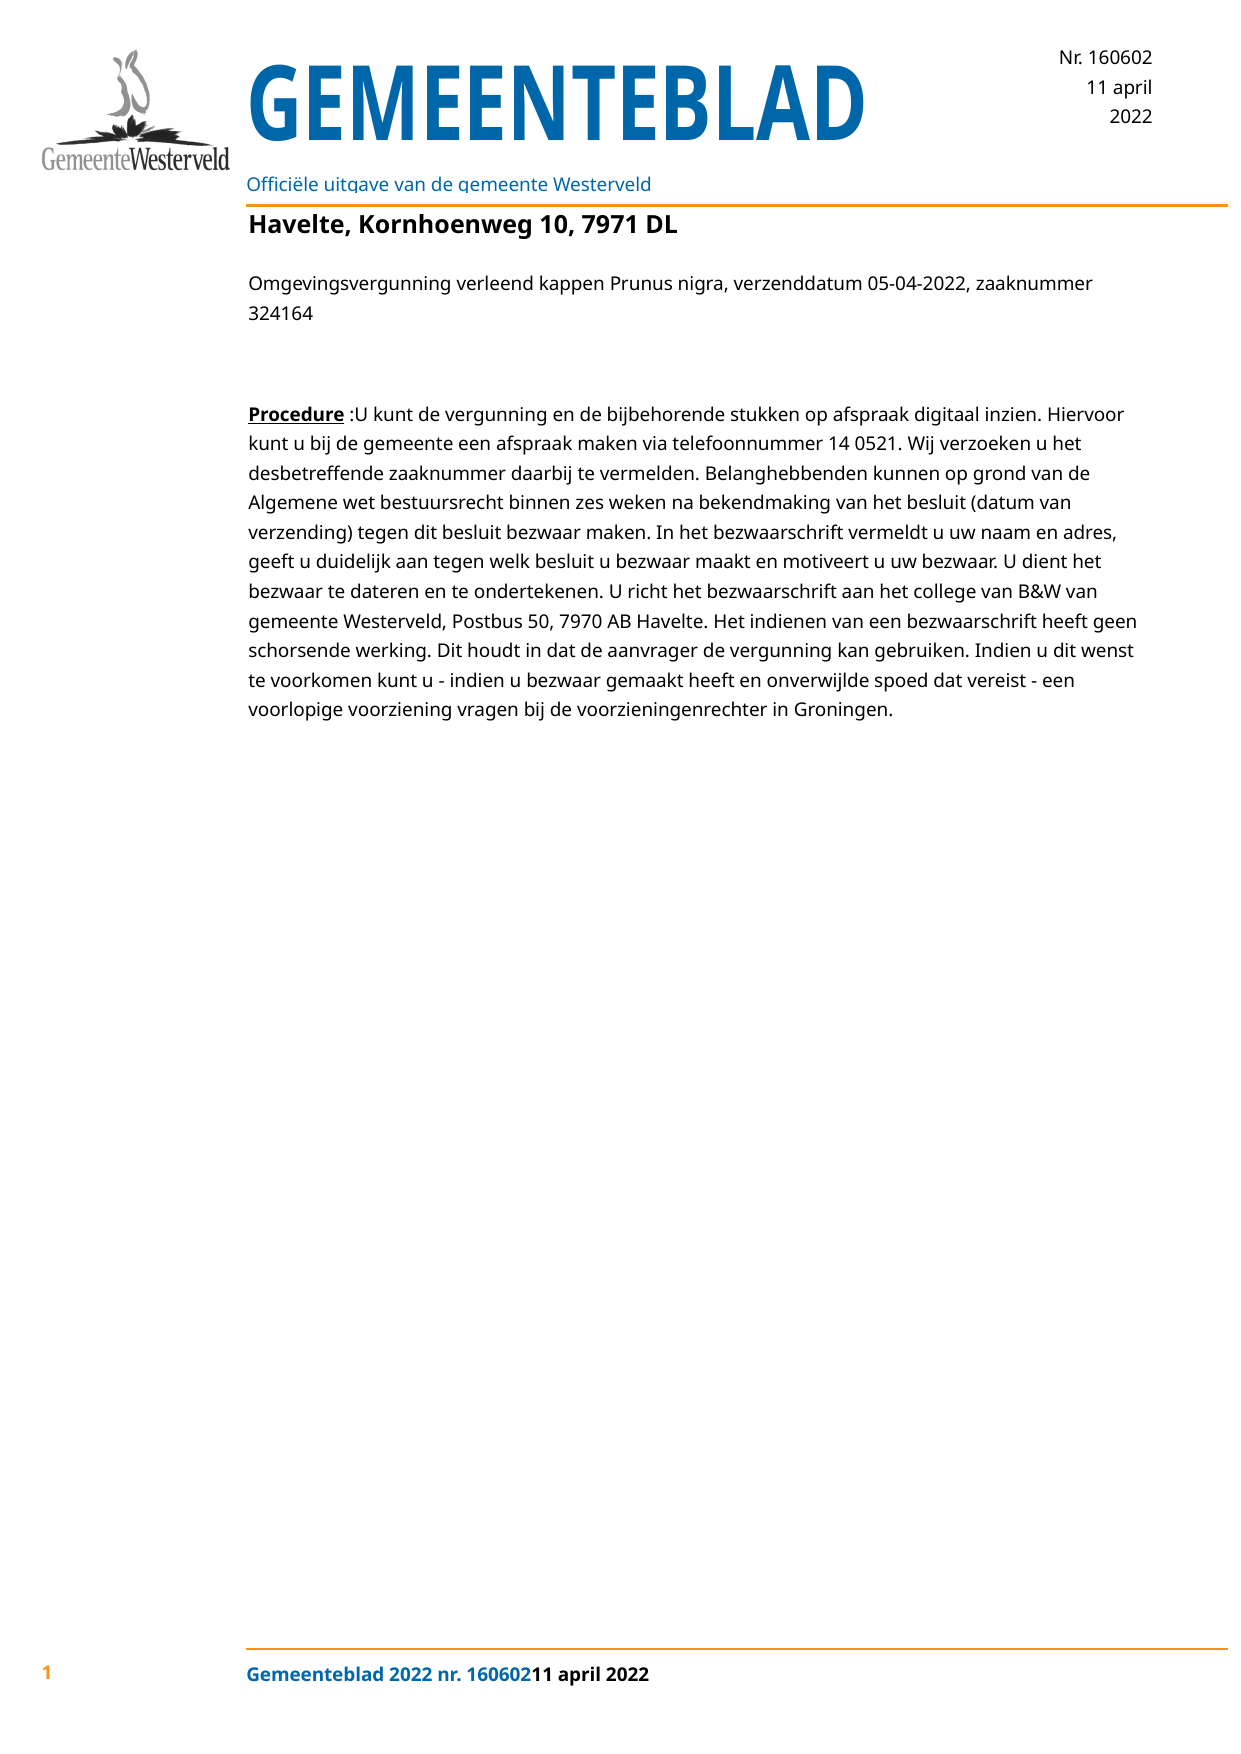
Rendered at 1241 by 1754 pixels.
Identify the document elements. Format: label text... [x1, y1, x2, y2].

picture [41, 47, 231, 172]
text Havelte, Kornhoenweg 10, 7971 DL [248, 207, 1152, 241]
text Omgevingsvergunning verleend kappen Prunus nigra, verzenddatum 05-04-2022, zaaknummer 324164 [248, 270, 1152, 326]
text Procedure :U kunt de vergunning en de bijbehorende stukken op afspraak digitaal inzien. Hiervoor kunt u bij de gemeente een afspraak maken via telefoonnummer 14 0521. Wij verzoeken u het desbetreffende zaaknummer daarbij te vermelden. Belanghebbenden kunnen op grond van de Algemene wet bestuursrecht binnen zes weken na bekendmaking van het besluit (datum van verzending) tegen dit besluit bezwaar maken. In het bezwaarschrift vermeldt u uw naam en adres, geeft u duidelijk aan tegen welk besluit u bezwaar maakt en motiveert u uw bezwaar. U dient het bezwaar te dateren en te ondertekenen. U richt het bezwaarschrift aan het college van B&W van gemeente Westerveld, Postbus 50, 7970 AB Havelte. Het indienen van een bezwaarschrift heeft geen schorsende werking. Dit houdt in dat de aanvrager de vergunning kan gebruiken. Indien u dit wenst te voorkomen kunt u - indien u bezwaar gemaakt heeft en onverwijlde spoed dat vereist - een voorlopige voorziening vragen bij de voorzieningenrechter in Groningen. [248, 401, 1152, 722]
